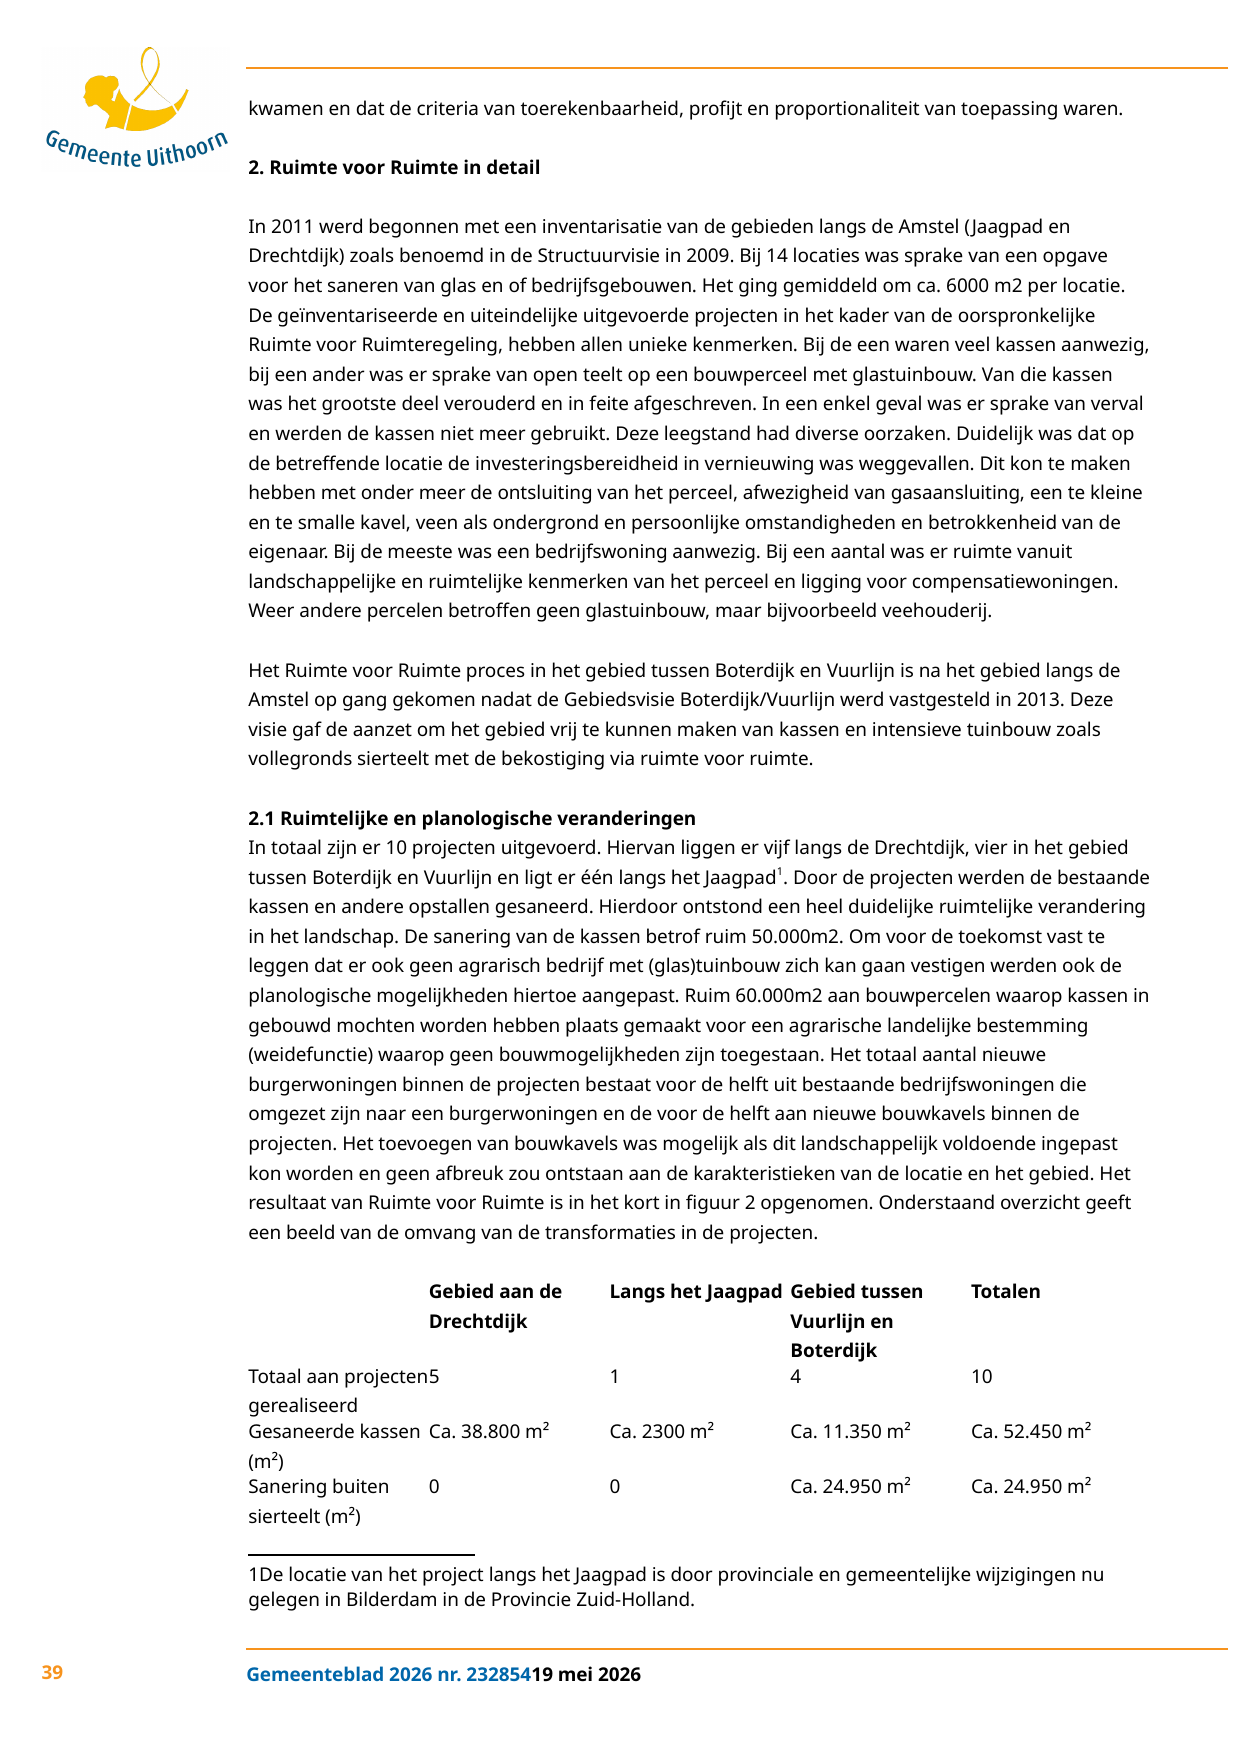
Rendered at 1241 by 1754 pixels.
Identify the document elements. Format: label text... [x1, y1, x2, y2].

text kwamen en dat de criteria van toerekenbaarheid, profijt en proportionaliteit van toepassing waren. [248, 95, 1152, 121]
table_header Totalen [971, 1278, 1152, 1363]
table_cell Ca. 11.350 m² [790, 1419, 971, 1474]
text In 2011 werd begonnen met een inventarisatie van de gebieden langs de Amstel (Jaagpad en Drechtdijk) zoals benoemd in de Structuurvisie in 2009. Bij 14 locaties was sprake van een opgave voor het saneren van glas en of bedrijfsgebouwen. Het ging gemiddeld om ca. 6000 m2 per locatie. De geïnventariseerde en uiteindelijke uitgevoerde projecten in het kader van de oorspronkelijke Ruimte voor Ruimteregeling, hebben allen unieke kenmerken. Bij de een waren veel kassen aanwezig, bij een ander was er sprake van open teelt op een bouwperceel met glastuinbouw. Van die kassen was het grootste deel verouderd en in feite afgeschreven. In een enkel geval was er sprake van verval en werden de kassen niet meer gebruikt. Deze leegstand had diverse oorzaken. Duidelijk was dat op de betreffende locatie de investeringsbereidheid in vernieuwing was weggevallen. Dit kon te maken hebben met onder meer de ontsluiting van het perceel, afwezigheid van gasaansluiting, een te kleine en te smalle kavel, veen als ondergrond en persoonlijke omstandigheden en betrokkenheid van de eigenaar. Bij de meeste was een bedrijfswoning aanwezig. Bij een aantal was er ruimte vanuit landschappelijke en ruimtelijke kenmerken van het perceel en ligging voor compensatiewoningen. Weer andere percelen betroffen geen glastuinbouw, maar bijvoorbeeld veehouderij. [248, 213, 1152, 623]
table_header Langs het Jaagpad [609, 1278, 790, 1363]
table_cell 0 [609, 1474, 790, 1529]
table_cell Sanering buiten sierteelt (m²) [248, 1474, 429, 1529]
text In totaal zijn er 10 projecten uitgevoerd. Hiervan liggen er vijf langs de Drechtdijk, vier in het gebied tussen Boterdijk en Vuurlijn en ligt er één langs het Jaagpad. Door de projecten werden de bestaande kassen en andere opstallen gesaneerd. Hierdoor ontstond een heel duidelijke ruimtelijke verandering in het landschap. De sanering van de kassen betrof ruim 50.000m2. Om voor de toekomst vast te leggen dat er ook geen agrarisch bedrijf met (glas)tuinbouw zich kan gaan vestigen werden ook de planologische mogelijkheden hiertoe aangepast. Ruim 60.000m2 aan bouwpercelen waarop kassen in gebouwd mochten worden hebben plaats gemaakt voor een agrarische landelijke bestemming (weidefunctie) waarop geen bouwmogelijkheden zijn toegestaan. Het totaal aantal nieuwe burgerwoningen binnen de projecten bestaat voor de helft uit bestaande bedrijfswoningen die omgezet zijn naar een burgerwoningen en de voor de helft aan nieuwe bouwkavels binnen de projecten. Het toevoegen van bouwkavels was mogelijk als dit landschappelijk voldoende ingepast kon worden en geen afbreuk zou ontstaan aan de karakteristieken van de locatie en het gebied. Het resultaat van Ruimte voor Ruimte is in het kort in figuur 2 opgenomen. Onderstaand overzicht geeft een beeld van de omvang van de transformaties in de projecten. [248, 834, 1152, 1245]
table_header Gebied aan de Drechtdijk [429, 1278, 609, 1363]
text 2. Ruimte voor Ruimte in detail [248, 154, 1152, 180]
table_cell Ca. 52.450 m² [971, 1419, 1152, 1474]
text Het Ruimte voor Ruimte proces in het gebied tussen Boterdijk en Vuurlijn is na het gebied langs de Amstel op gang gekomen nadat de Gebiedsvisie Boterdijk/Vuurlijn werd vastgesteld in 2013. Deze visie gaf de aanzet om het gebied vrij te kunnen maken van kassen en intensieve tuinbouw zoals vollegronds sierteelt met de bekostiging via ruimte voor ruimte. [248, 657, 1152, 771]
table_cell 10 [971, 1363, 1152, 1418]
table_cell Ca. 38.800 m² [429, 1419, 609, 1474]
table_header Gebied tussen Vuurlijn en Boterdijk [790, 1278, 971, 1363]
table_cell 4 [790, 1363, 971, 1418]
table_cell 1 [609, 1363, 790, 1418]
table_cell Gesaneerde kassen (m²) [248, 1419, 429, 1474]
table_cell Ca. 24.950 m² [971, 1474, 1152, 1529]
table_cell 0 [429, 1474, 609, 1529]
table_cell Ca. 24.950 m² [790, 1474, 971, 1529]
picture [41, 47, 231, 172]
table_cell Ca. 2300 m² [609, 1419, 790, 1474]
table_header [248, 1278, 429, 1363]
text De locatie van het project langs het Jaagpad is door provinciale en gemeentelijke wijzigingen nu gelegen in Bilderdam in de Provincie Zuid-Holland. [248, 1561, 1152, 1612]
table_cell 5 [429, 1363, 609, 1418]
table_cell Totaal aan projecten gerealiseerd [248, 1363, 429, 1418]
text 2.1 Ruimtelijke en planologische veranderingen [248, 805, 1152, 831]
